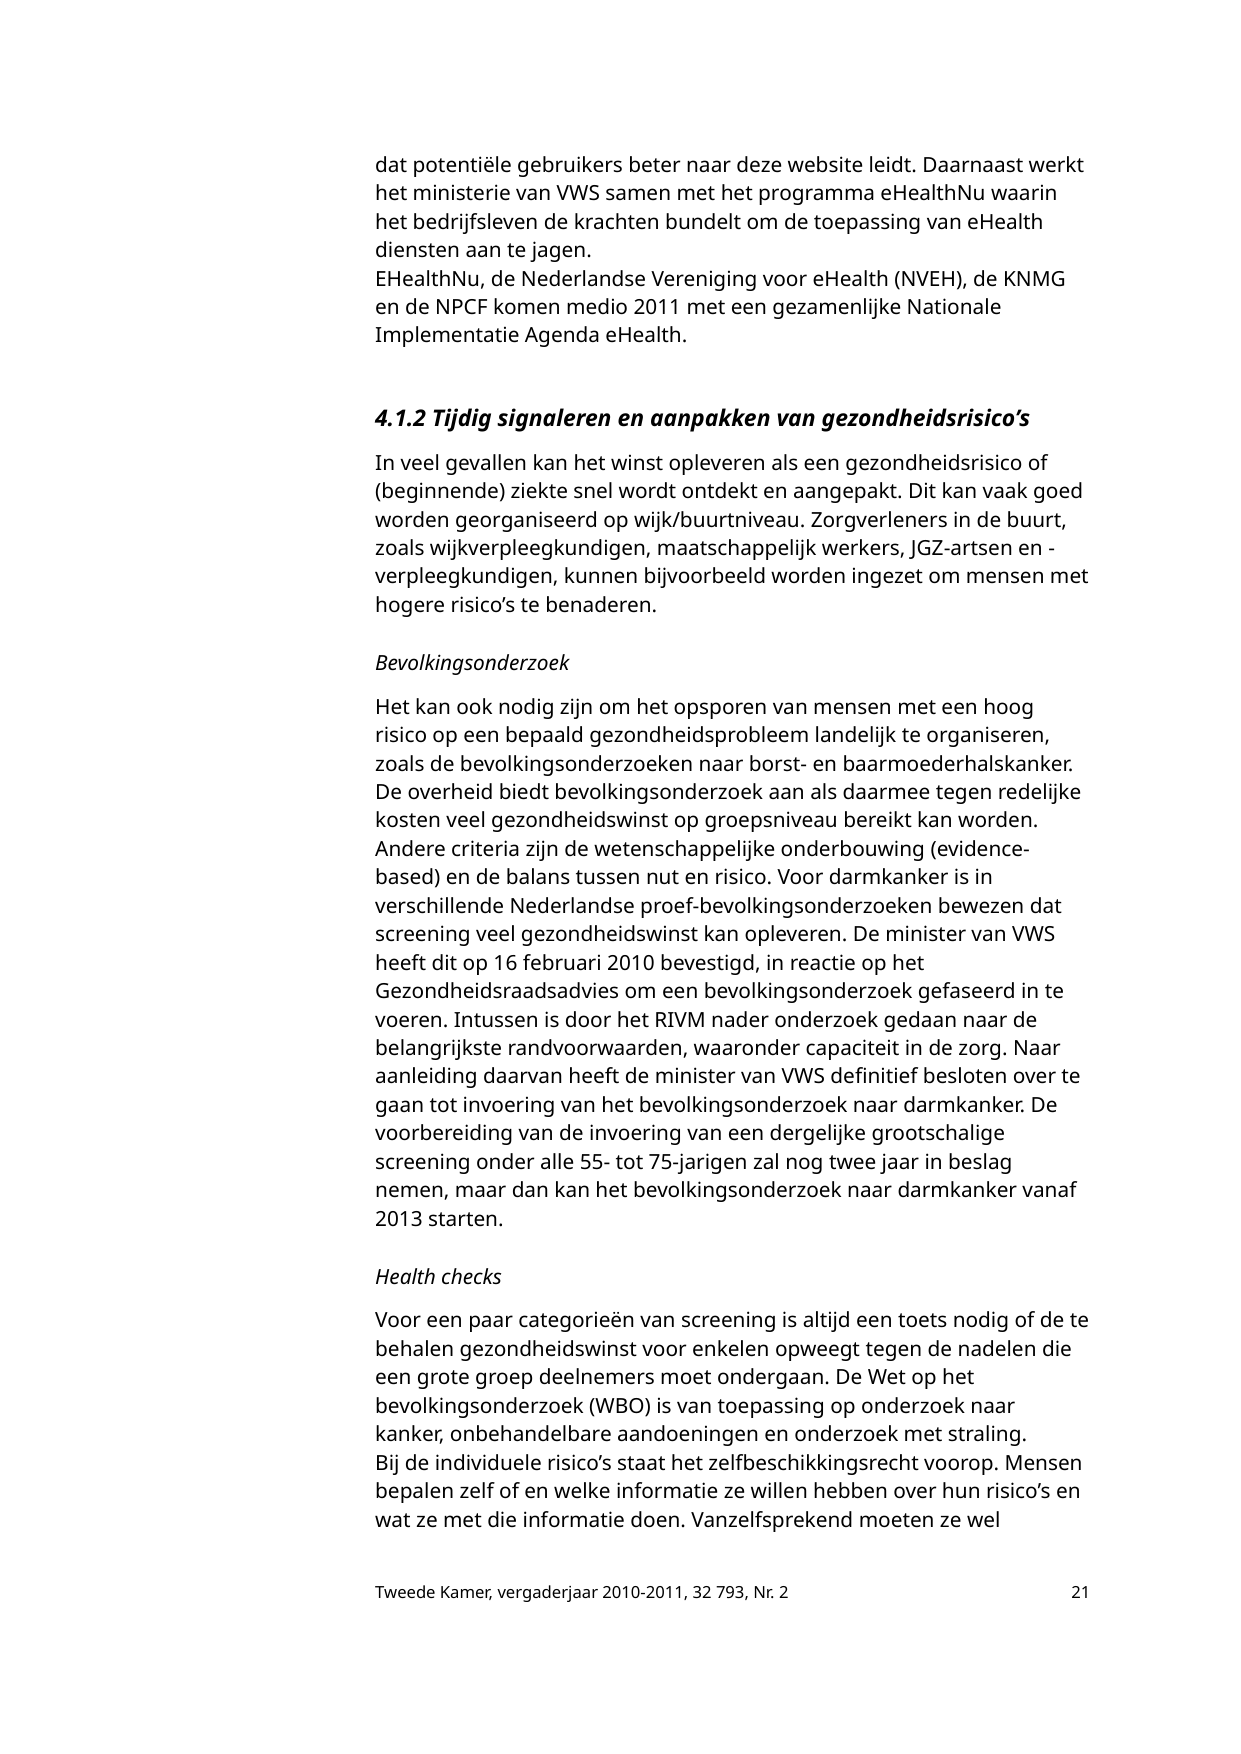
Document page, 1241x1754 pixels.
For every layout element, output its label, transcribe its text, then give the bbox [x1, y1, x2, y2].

subtitle 4.1.2 Tijdig signaleren en aanpakken van gezondheidsrisico’s [375, 402, 1090, 433]
text In veel gevallen kan het winst opleveren als een gezondheidsrisico of (beginnende) ziekte snel wordt ontdekt en aangepakt. Dit kan vaak goed worden georganiseerd op wijk/buurtniveau. Zorgverleners in de buurt, zoals wijkverpleegkundigen, maatschappelijk werkers, JGZ-artsen en -verpleegkundigen, kunnen bijvoorbeeld worden ingezet om mensen met hogere risico’s te benaderen. [375, 448, 1090, 618]
text EHealthNu, de Nederlandse Vereniging voor eHealth (NVEH), de KNMG en de NPCF komen medio 2011 met een gezamenlijke Nationale Implementatie Agenda eHealth. [375, 264, 1090, 349]
text Het kan ook nodig zijn om het opsporen van mensen met een hoog risico op een bepaald gezondheidsprobleem landelijk te organiseren, zoals de bevolkingsonderzoeken naar borst- en baarmoederhalskanker. De overheid biedt bevolkingsonderzoek aan als daarmee tegen redelijke kosten veel gezondheidswinst op groepsniveau bereikt kan worden. Andere criteria zijn de wetenschappelijke onderbouwing (evidence-based) en de balans tussen nut en risico. Voor darmkanker is in verschillende Nederlandse proef-bevolkingsonderzoeken bewezen dat screening veel gezondheidswinst kan opleveren. De minister van VWS heeft dit op 16 februari 2010 bevestigd, in reactie op het Gezondheidsraadsadvies om een bevolkingsonderzoek gefaseerd in te voeren. Intussen is door het RIVM nader onderzoek gedaan naar de belangrijkste randvoorwaarden, waaronder capaciteit in de zorg. Naar aanleiding daarvan heeft de minister van VWS definitief besloten over te gaan tot invoering van het bevolkingsonderzoek naar darmkanker. De voorbereiding van de invoering van een dergelijke grootschalige screening onder alle 55- tot 75-jarigen zal nog twee jaar in beslag nemen, maar dan kan het bevolkingsonderzoek naar darmkanker vanaf 2013 starten. [375, 692, 1090, 1232]
text dat potentiële gebruikers beter naar deze website leidt. Daarnaast werkt het ministerie van VWS samen met het programma eHealthNu waarin het bedrijfsleven de krachten bundelt om de toepassing van eHealth diensten aan te jagen. [375, 150, 1090, 264]
text Voor een paar categorieën van screening is altijd een toets nodig of de te behalen gezondheidswinst voor enkelen opweegt tegen de nadelen die een grote groep deelnemers moet ondergaan. De Wet op het bevolkingsonderzoek (WBO) is van toepassing op onderzoek naar kanker, onbehandelbare aandoeningen en onderzoek met straling. [375, 1306, 1090, 1448]
text Health checks [375, 1262, 1090, 1291]
text Bij de individuele risico’s staat het zelfbeschikkingsrecht voorop. Mensen bepalen zelf of en welke informatie ze willen hebben over hun risico’s en wat ze met die informatie doen. Vanzelfsprekend moeten ze wel [375, 1448, 1090, 1533]
text Bevolkingsonderzoek [375, 648, 1090, 677]
